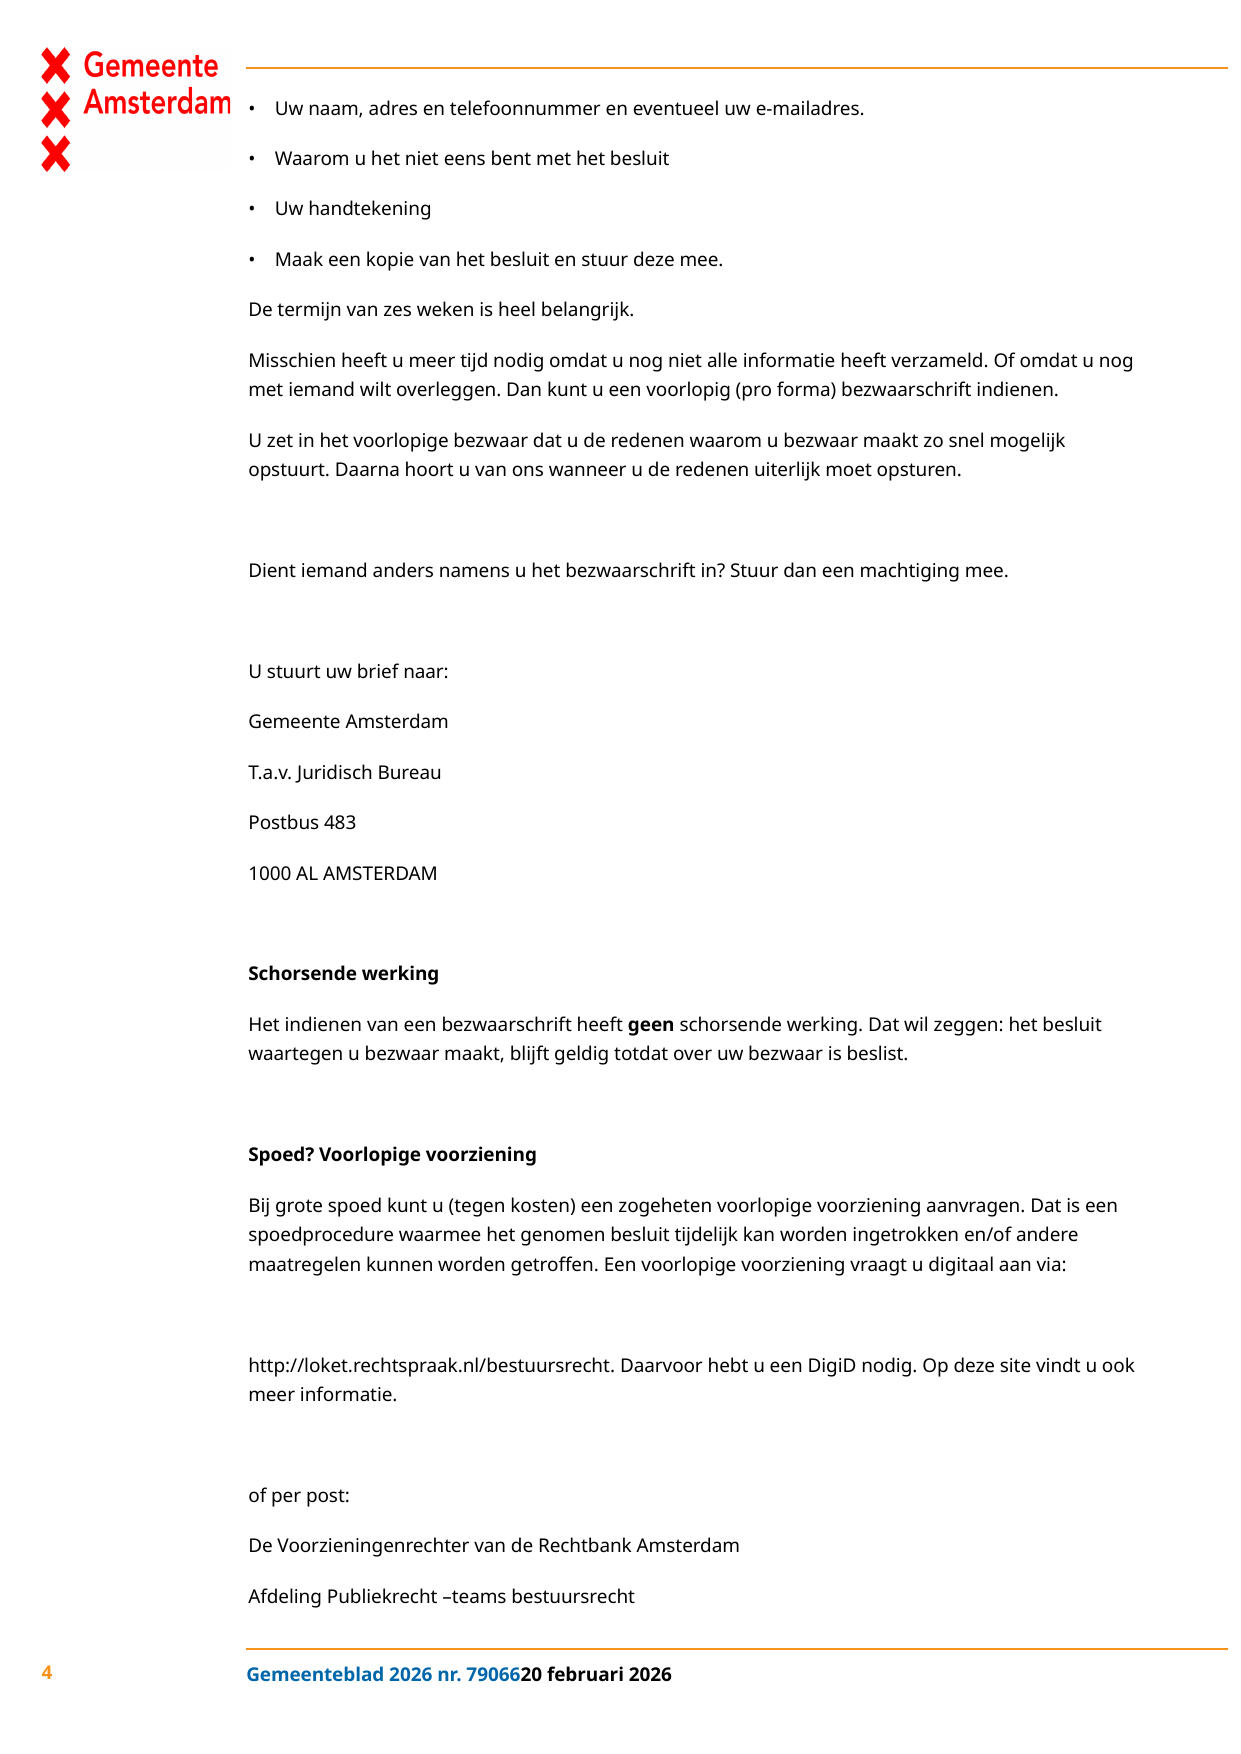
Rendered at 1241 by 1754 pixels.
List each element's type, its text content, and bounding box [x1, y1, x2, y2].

text U zet in het voorlopige bezwaar dat u de redenen waarom u bezwaar maakt zo snel mogelijk opstuurt. Daarna hoort u van ons wanneer u de redenen uiterlijk moet opsturen. [248, 427, 1152, 482]
text Dient iemand anders namens u het bezwaarschrift in? Stuur dan een machtiging mee. [248, 557, 1152, 583]
text • Uw naam, adres en telefoonnummer en eventueel uw e-mailadres. [248, 95, 1152, 121]
text De Voorzieningenrechter van de Rechtbank Amsterdam [248, 1533, 1152, 1558]
text Afdeling Publiekrecht –teams bestuursrecht [248, 1583, 1152, 1609]
text Schorsende werking [248, 961, 1152, 986]
text • Waarom u het niet eens bent met het besluit [248, 145, 1152, 171]
text of per post: [248, 1482, 1152, 1508]
text Misschien heeft u meer tijd nodig omdat u nog niet alle informatie heeft verzameld. Of omdat u nog met iemand wilt overleggen. Dan kunt u een voorlopig (pro forma) bezwaarschrift indienen. [248, 347, 1152, 402]
text • Maak een kopie van het besluit en stuur deze mee. [248, 246, 1152, 272]
text 1000 AL AMSTERDAM [248, 860, 1152, 886]
text Gemeente Amsterdam [248, 708, 1152, 734]
text • Uw handtekening [248, 196, 1152, 221]
text Postbus 483 [248, 809, 1152, 835]
text U stuurt uw brief naar: [248, 658, 1152, 684]
text http://loket.rechtspraak.nl/bestuursrecht. Daarvoor hebt u een DigiD nodig. Op deze site vindt u ook meer informatie. [248, 1352, 1152, 1407]
text Bij grote spoed kunt u (tegen kosten) een zogeheten voorlopige voorziening aanvragen. Dat is een spoedprocedure waarmee het genomen besluit tijdelijk kan worden ingetrokken en/of andere maatregelen kunnen worden getroffen. Een voorlopige voorziening vraagt u digitaal aan via: [248, 1192, 1152, 1277]
text T.a.v. Juridisch Bureau [248, 759, 1152, 785]
text De termijn van zes weken is heel belangrijk. [248, 296, 1152, 322]
text Het indienen van een bezwaarschrift heeft geen schorsende werking. Dat wil zeggen: het besluit waartegen u bezwaar maakt, blijft geldig totdat over uw bezwaar is beslist. [248, 1011, 1152, 1066]
picture [41, 47, 231, 172]
text Spoed? Voorlopige voorziening [248, 1141, 1152, 1167]
